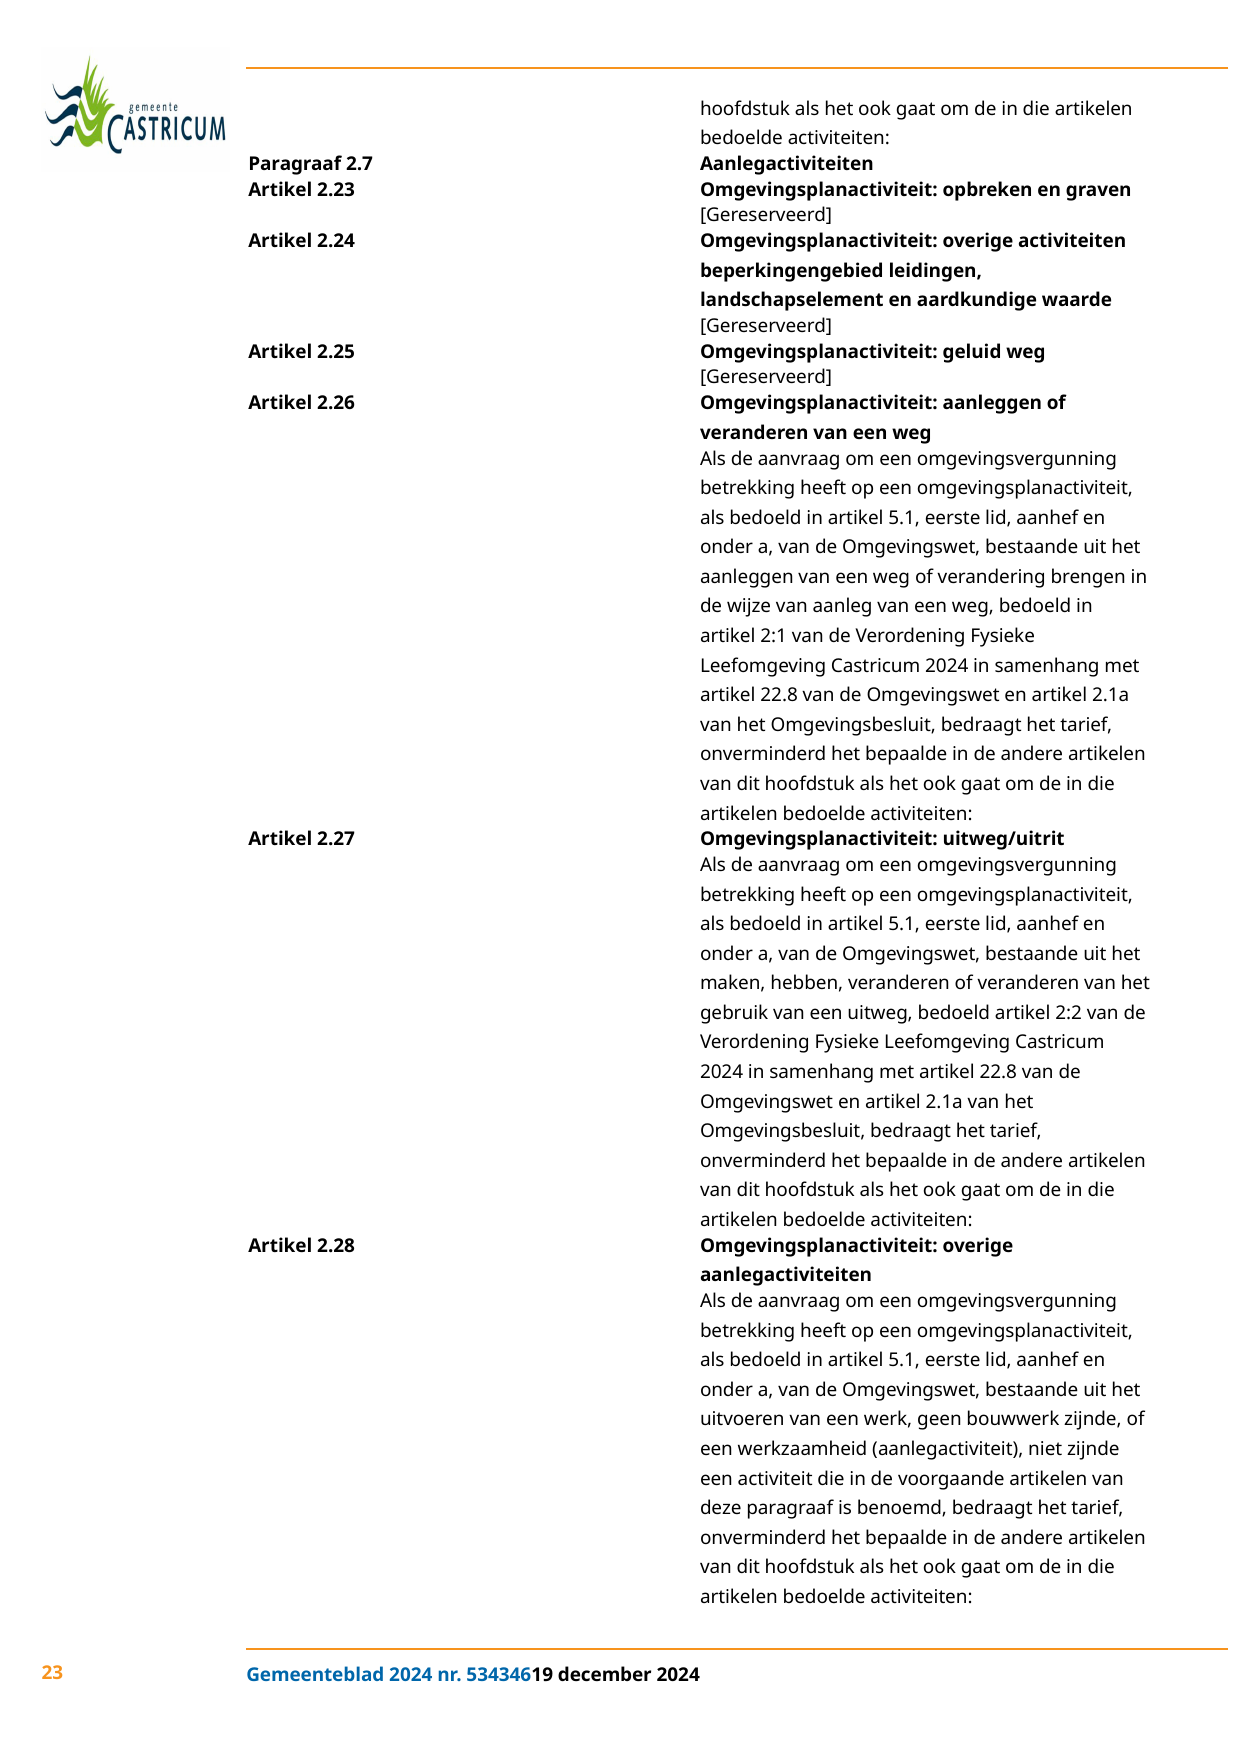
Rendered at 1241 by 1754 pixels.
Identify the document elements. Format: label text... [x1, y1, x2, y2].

table_cell Artikel 2.23 [248, 176, 700, 202]
table_cell [Gereserveerd] [700, 202, 1152, 227]
table_cell [248, 202, 700, 227]
table_cell [248, 1287, 700, 1609]
table_cell Omgevingsplanactiviteit: opbreken en graven [700, 176, 1152, 202]
table_cell [248, 312, 700, 338]
table_cell Omgevingsplanactiviteit: overige aanlegactiviteiten [700, 1232, 1152, 1287]
table_cell Omgevingsplanactiviteit: geluid weg [700, 338, 1152, 364]
table_cell Artikel 2.26 [248, 389, 700, 445]
table_cell [248, 95, 700, 150]
table_cell Omgevingsplanactiviteit: overige activiteiten beperkingengebied leidingen, landschapselement en aardkundige waarde [700, 227, 1152, 312]
table_cell [Gereserveerd] [700, 312, 1152, 338]
table_cell [Gereserveerd] [700, 364, 1152, 389]
table_cell Artikel 2.24 [248, 227, 700, 312]
table_cell Als de aanvraag om een omgevingsvergunning betrekking heeft op een omgevingsplanactiviteit, als bedoeld in artikel 5.1, eerste lid, aanhef en onder a, van de Omgevingswet, bestaande uit het uitvoeren van een werk, geen bouwwerk zijnde, of een werkzaamheid (aanlegactiviteit), niet zijnde een activiteit die in de voorgaande artikelen van deze paragraaf is benoemd, bedraagt het tarief, onverminderd het bepaalde in de andere artikelen van dit hoofdstuk als het ook gaat om de in die artikelen bedoelde activiteiten: [700, 1287, 1152, 1609]
table_cell [248, 445, 700, 825]
table_cell Als de aanvraag om een omgevingsvergunning betrekking heeft op een omgevingsplanactiviteit, als bedoeld in artikel 5.1, eerste lid, aanhef en onder a, van de Omgevingswet, bestaande uit het aanleggen van een weg of verandering brengen in de wijze van aanleg van een weg, bedoeld in artikel 2:1 van de Verordening Fysieke Leefomgeving Castricum 2024 in samenhang met artikel 22.8 van de Omgevingswet en artikel 2.1a van het Omgevingsbesluit, bedraagt het tarief, onverminderd het bepaalde in de andere artikelen van dit hoofdstuk als het ook gaat om de in die artikelen bedoelde activiteiten: [700, 445, 1152, 825]
table_cell [248, 364, 700, 389]
table_cell Omgevingsplanactiviteit: uitweg/uitrit [700, 825, 1152, 851]
table_cell Aanlegactiviteiten [700, 150, 1152, 176]
table_cell [248, 851, 700, 1232]
picture [41, 47, 231, 172]
table_cell Artikel 2.28 [248, 1232, 700, 1287]
table_cell Als de aanvraag om een omgevingsvergunning betrekking heeft op een omgevingsplanactiviteit, als bedoeld in artikel 5.1, eerste lid, aanhef en onder a, van de Omgevingswet, bestaande uit het maken, hebben, veranderen of veranderen van het gebruik van een uitweg, bedoeld artikel 2:2 van de Verordening Fysieke Leefomgeving Castricum 2024 in samenhang met artikel 22.8 van de Omgevingswet en artikel 2.1a van het Omgevingsbesluit, bedraagt het tarief, onverminderd het bepaalde in de andere artikelen van dit hoofdstuk als het ook gaat om de in die artikelen bedoelde activiteiten: [700, 851, 1152, 1232]
table_cell hoofdstuk als het ook gaat om de in die artikelen bedoelde activiteiten: [700, 95, 1152, 150]
table_cell Artikel 2.27 [248, 825, 700, 851]
table_cell Omgevingsplanactiviteit: aanleggen of veranderen van een weg [700, 389, 1152, 445]
table_cell Artikel 2.25 [248, 338, 700, 364]
table_cell Paragraaf 2.7 [248, 150, 700, 176]
